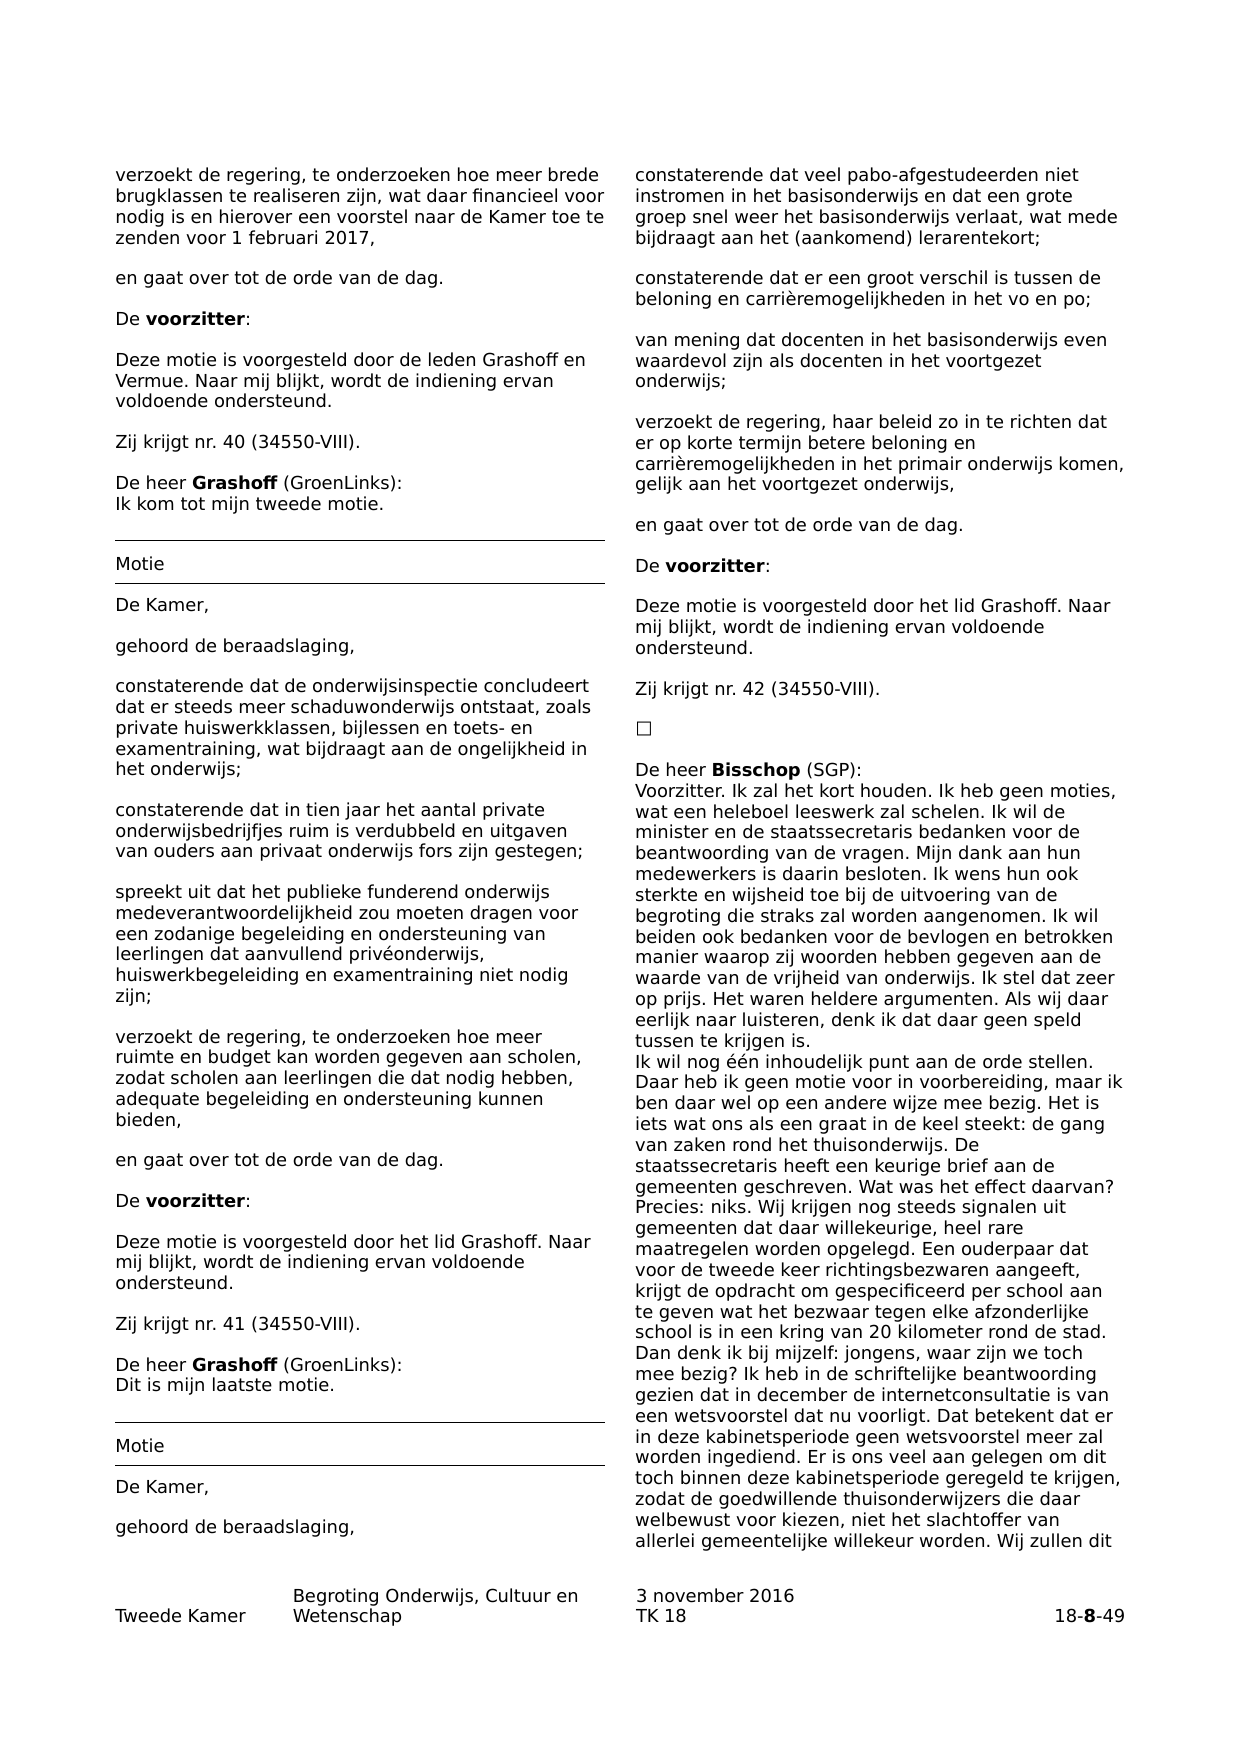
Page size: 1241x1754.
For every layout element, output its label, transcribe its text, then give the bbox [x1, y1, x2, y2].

text verzoekt de regering, haar beleid zo in te richten dat er op korte termijn betere beloning en carrièremogelijkheden in het primair onderwijs komen, gelijk aan het voortgezet onderwijs, [635, 412, 1125, 495]
text Ik wil nog één inhoudelijk punt aan de orde stellen. Daar heb ik geen motie voor in voorbereiding, maar ik ben daar wel op een andere wijze mee bezig. Het is iets wat ons als een graat in de keel steekt: de gang van zaken rond het thuisonderwijs. De staatssecretaris heeft een keurige brief aan de gemeenten geschreven. Wat was het effect daarvan? Precies: niks. Wij krijgen nog steeds signalen uit gemeenten dat daar willekeurige, heel rare maatregelen worden opgelegd. Een ouderpaar dat voor de tweede keer richtingsbezwaren aangeeft, krijgt de opdracht om gespecificeerd per school aan te geven wat het bezwaar tegen elke afzonderlijke school is in een kring van 20 kilometer rond de stad. Dan denk ik bij mijzelf: jongens, waar zijn we toch mee bezig? Ik heb in de schriftelijke beantwoording gezien dat in december de internetconsultatie is van een wetsvoorstel dat nu voorligt. Dat betekent dat er in deze kabinetsperiode geen wetsvoorstel meer zal worden ingediend. Er is ons veel aan gelegen om dit toch binnen deze kabinetsperiode geregeld te krijgen, zodat de goedwillende thuisonderwijzers die daar welbewust voor kiezen, niet het slachtoffer van allerlei gemeentelijke willekeur worden. Wij zullen dit [635, 1051, 1125, 1551]
text Deze motie is voorgesteld door de leden Grashoff en Vermue. Naar mij blijkt, wordt de indiening ervan voldoende ondersteund. [115, 350, 605, 412]
text Zij krijgt nr. 41 (34550-VIII). [115, 1314, 605, 1334]
text Zij krijgt nr. 40 (34550-VIII). [115, 432, 605, 453]
text gehoord de beraadslaging, [115, 636, 605, 656]
text De voorzitter: [115, 309, 605, 330]
text constaterende dat de onderwijsinspectie concludeert dat er steeds meer schaduwonderwijs ontstaat, zoals private huiswerkklassen, bijlessen en toets- en examentraining, wat bijdraagt aan de ongelijkheid in het onderwijs; [115, 676, 605, 780]
text en gaat over tot de orde van de dag. [115, 1150, 605, 1171]
text Ik kom tot mijn tweede motie. [115, 493, 605, 514]
text verzoekt de regering, te onderzoeken hoe meer ruimte en budget kan worden gegeven aan scholen, zodat scholen aan leerlingen die dat nodig hebben, adequate begeleiding en ondersteuning kunnen bieden, [115, 1026, 605, 1130]
text gehoord de beraadslaging, [115, 1517, 605, 1538]
text De heer Bisschop (SGP): [635, 760, 1125, 781]
text De voorzitter: [635, 556, 1125, 576]
text Deze motie is voorgesteld door het lid Grashoff. Naar mij blijkt, wordt de indiening ervan voldoende ondersteund. [635, 596, 1125, 658]
text De voorzitter: [115, 1191, 605, 1212]
text Deze motie is voorgesteld door het lid Grashoff. Naar mij blijkt, wordt de indiening ervan voldoende ondersteund. [115, 1232, 605, 1294]
text De heer Grashoff (GroenLinks): [115, 473, 605, 493]
text De heer Grashoff (GroenLinks): [115, 1354, 605, 1375]
text Motie [115, 554, 605, 575]
text constaterende dat er een groot verschil is tussen de beloning en carrièremogelijkheden in het vo en po; [635, 268, 1125, 310]
text Motie [115, 1436, 605, 1457]
text Zij krijgt nr. 42 (34550-VIII). [635, 678, 1125, 699]
text De Kamer, [115, 595, 605, 616]
text ⬜ [635, 719, 1125, 740]
text Dit is mijn laatste motie. [115, 1375, 605, 1396]
text verzoekt de regering, te onderzoeken hoe meer brede brugklassen te realiseren zijn, wat daar financieel voor nodig is en hierover een voorstel naar de Kamer toe te zenden voor 1 februari 2017, [115, 165, 605, 248]
text constaterende dat in tien jaar het aantal private onderwijsbedrijfjes ruim is verdubbeld en uitgaven van ouders aan privaat onderwijs fors zijn gestegen; [115, 800, 605, 862]
text van mening dat docenten in het basisonderwijs even waardevol zijn als docenten in het voortgezet onderwijs; [635, 330, 1125, 392]
text spreekt uit dat het publieke funderend onderwijs medeverantwoordelijkheid zou moeten dragen voor een zodanige begeleiding en ondersteuning van leerlingen dat aanvullend privéonderwijs, huiswerkbegeleiding en examentraining niet nodig zijn; [115, 882, 605, 1006]
text De Kamer, [115, 1477, 605, 1497]
text en gaat over tot de orde van de dag. [635, 515, 1125, 536]
text Voorzitter. Ik zal het kort houden. Ik heb geen moties, wat een heleboel leeswerk zal schelen. Ik wil de minister en de staatssecretaris bedanken voor de beantwoording van de vragen. Mijn dank aan hun medewerkers is daarin besloten. Ik wens hun ook sterkte en wijsheid toe bij de uitvoering van de begroting die straks zal worden aangenomen. Ik wil beiden ook bedanken voor de bevlogen en betrokken manier waarop zij woorden hebben gegeven aan de waarde van de vrijheid van onderwijs. Ik stel dat zeer op prijs. Het waren heldere argumenten. Als wij daar eerlijk naar luisteren, denk ik dat daar geen speld tussen te krijgen is. [635, 781, 1125, 1051]
text en gaat over tot de orde van de dag. [115, 268, 605, 289]
text constaterende dat veel pabo-afgestudeerden niet instromen in het basisonderwijs en dat een grote groep snel weer het basisonderwijs verlaat, wat mede bijdraagt aan het (aankomend) lerarentekort; [635, 165, 1125, 248]
